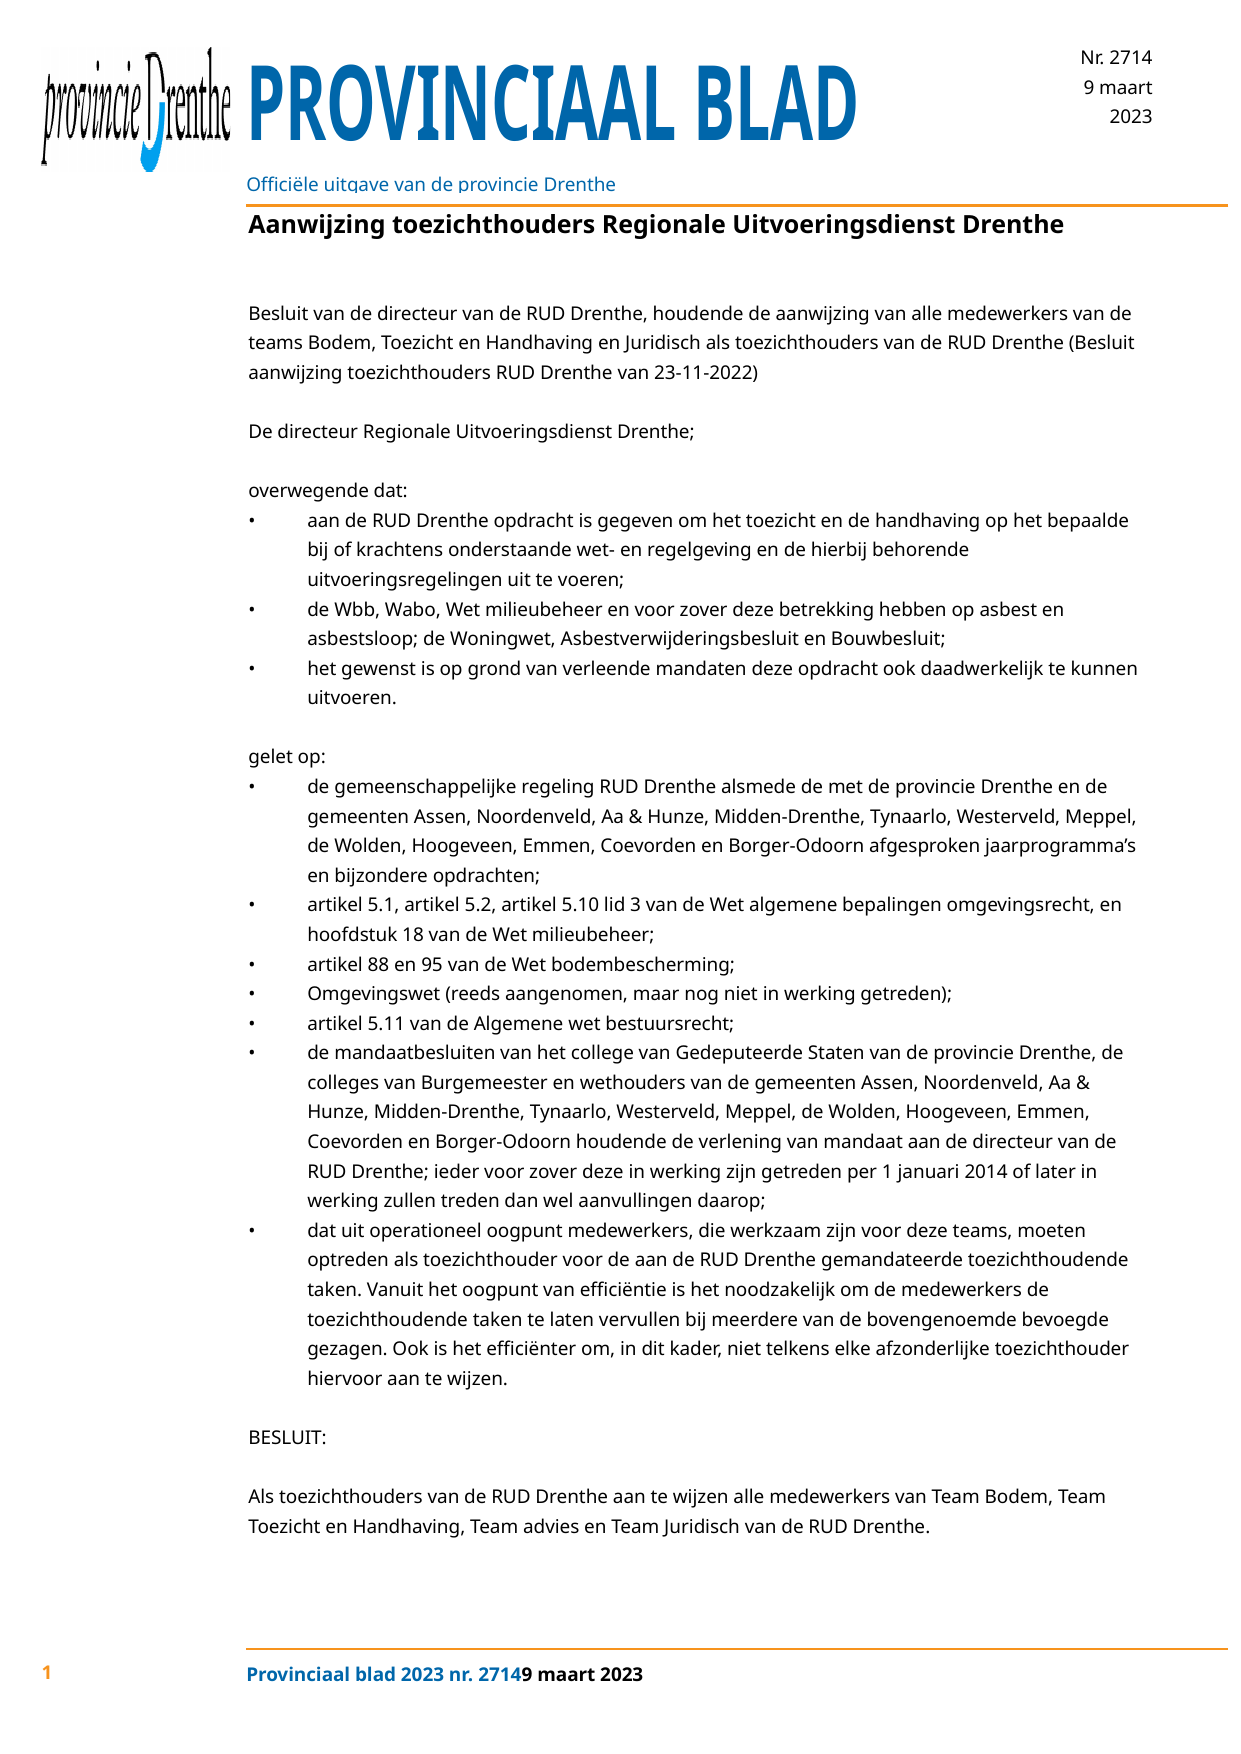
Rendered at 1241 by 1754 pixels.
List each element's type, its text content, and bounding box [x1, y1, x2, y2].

list artikel 5.1, artikel 5.2, artikel 5.10 lid 3 van de Wet algemene bepalingen omgevingsrecht, en hoofdstuk 18 van de Wet milieubeheer; [248, 892, 1152, 947]
text BESLUIT: [248, 1424, 1152, 1450]
list aan de RUD Drenthe opdracht is gegeven om het toezicht en de handhaving op het bepaalde bij of krachtens onderstaande wet- en regelgeving en de hierbij behorende uitvoeringsregelingen uit te voeren; [248, 507, 1152, 592]
list de mandaatbesluiten van het college van Gedeputeerde Staten van de provincie Drenthe, de colleges van Burgemeester en wethouders van de gemeenten Assen, Noordenveld, Aa & Hunze, Midden-Drenthe, Tynaarlo, Westerveld, Meppel, de Wolden, Hoogeveen, Emmen, Coevorden en Borger-Odoorn houdende de verlening van mandaat aan de directeur van de RUD Drenthe; ieder voor zover deze in werking zijn getreden per 1 januari 2014 of later in werking zullen treden dan wel aanvullingen daarop; [248, 1039, 1152, 1213]
list de Wbb, Wabo, Wet milieubeheer en voor zover deze betrekking hebben op asbest en asbestsloop; de Woningwet, Asbestverwijderingsbesluit en Bouwbesluit; [248, 596, 1152, 651]
list artikel 88 en 95 van de Wet bodembescherming; [248, 951, 1152, 976]
list de gemeenschappelijke regeling RUD Drenthe alsmede de met de provincie Drenthe en de gemeenten Assen, Noordenveld, Aa & Hunze, Midden-Drenthe, Tynaarlo, Westerveld, Meppel, de Wolden, Hoogeveen, Emmen, Coevorden en Borger-Odoorn afgesproken jaarprogramma’s en bijzondere opdrachten; [248, 773, 1152, 888]
list dat uit operationeel oogpunt medewerkers, die werkzaam zijn voor deze teams, moeten optreden als toezichthouder voor de aan de RUD Drenthe gemandateerde toezichthoudende taken. Vanuit het oogpunt van efficiëntie is het noodzakelijk om de medewerkers de toezichthoudende taken te laten vervullen bij meerdere van de bovengenoemde bevoegde gezagen. Ook is het efficiënter om, in dit kader, niet telkens elke afzonderlijke toezichthouder hiervoor aan te wijzen. [248, 1217, 1152, 1391]
text overwegende dat: [248, 477, 1152, 503]
picture [41, 47, 231, 172]
text De directeur Regionale Uitvoeringsdienst Drenthe; [248, 418, 1152, 444]
text gelet op: [248, 744, 1152, 769]
list Omgevingswet (reeds aangenomen, maar nog niet in werking getreden); [248, 980, 1152, 1006]
text Aanwijzing toezichthouders Regionale Uitvoeringsdienst Drenthe [248, 207, 1152, 241]
text Als toezichthouders van de RUD Drenthe aan te wijzen alle medewerkers van Team Bodem, Team Toezicht en Handhaving, Team advies en Team Juridisch van de RUD Drenthe. [248, 1483, 1152, 1538]
text Besluit van de directeur van de RUD Drenthe, houdende de aanwijzing van alle medewerkers van de teams Bodem, Toezicht en Handhaving en Juridisch als toezichthouders van de RUD Drenthe (Besluit aanwijzing toezichthouders RUD Drenthe van 23-11-2022) [248, 300, 1152, 385]
list artikel 5.11 van de Algemene wet bestuursrecht; [248, 1010, 1152, 1036]
list het gewenst is op grond van verleende mandaten deze opdracht ook daadwerkelijk te kunnen uitvoeren. [248, 655, 1152, 710]
